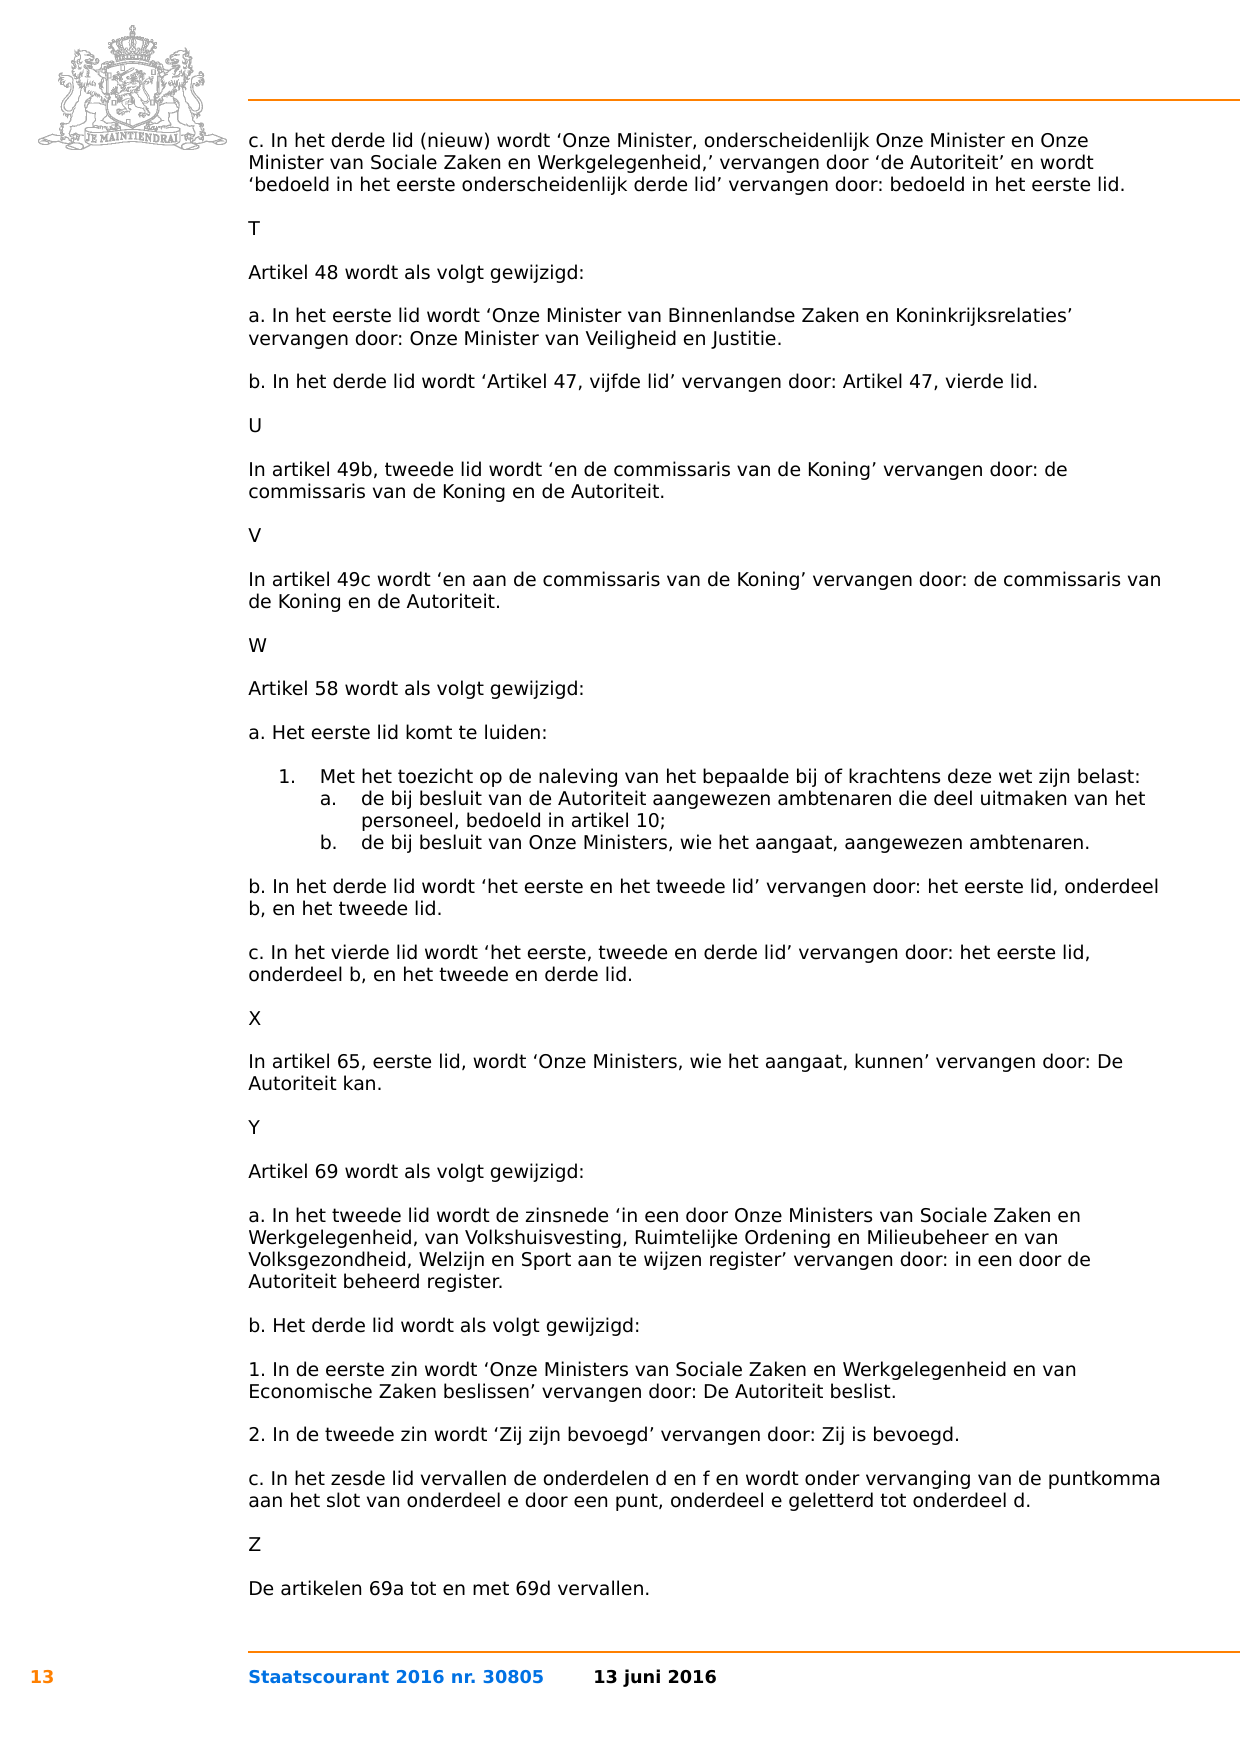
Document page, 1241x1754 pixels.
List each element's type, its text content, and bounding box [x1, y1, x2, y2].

text De artikelen 69a tot en met 69d vervallen. [248, 1578, 1163, 1600]
text Artikel 48 wordt als volgt gewijzigd: [248, 262, 1163, 283]
text a. In het tweede lid wordt de zinsnede ‘in een door Onze Ministers van Sociale Zaken en Werkgelegenheid, van Volkshuisvesting, Ruimtelijke Ordening en Milieubeheer en van Volksgezondheid, Welzijn en Sport aan te wijzen register’ vervangen door: in een door de Autoriteit beheerd register. [248, 1205, 1163, 1293]
picture [38, 25, 227, 150]
text T [248, 218, 1163, 240]
text Z [248, 1534, 1163, 1556]
text b. Het derde lid wordt als volgt gewijzigd: [248, 1315, 1163, 1337]
text U [248, 415, 1163, 437]
text In artikel 49c wordt ‘en aan de commissaris van de Koning’ vervangen door: de commissaris van de Koning en de Autoriteit. [248, 569, 1163, 613]
text V [248, 525, 1163, 547]
text b. In het derde lid wordt ‘Artikel 47, vijfde lid’ vervangen door: Artikel 47, vierde lid. [248, 371, 1163, 393]
text b. de bij besluit van Onze Ministers, wie het aangaat, aangewezen ambtenaren. [319, 832, 1163, 854]
text 2. In de tweede zin wordt ‘Zij zijn bevoegd’ vervangen door: Zij is bevoegd. [248, 1424, 1163, 1446]
text a. In het eerste lid wordt ‘Onze Minister van Binnenlandse Zaken en Koninkrijksrelaties’ vervangen door: Onze Minister van Veiligheid en Justitie. [248, 305, 1163, 349]
text c. In het vierde lid wordt ‘het eerste, tweede en derde lid’ vervangen door: het eerste lid, onderdeel b, en het tweede en derde lid. [248, 942, 1163, 986]
text X [248, 1007, 1163, 1029]
text 1. In de eerste zin wordt ‘Onze Ministers van Sociale Zaken en Werkgelegenheid en van Economische Zaken beslissen’ vervangen door: De Autoriteit beslist. [248, 1358, 1163, 1402]
text W [248, 634, 1163, 656]
text Y [248, 1117, 1163, 1139]
text c. In het derde lid (nieuw) wordt ‘Onze Minister, onderscheidenlijk Onze Minister en Onze Minister van Sociale Zaken en Werkgelegenheid,’ vervangen door ‘de Autoriteit’ en wordt ‘bedoeld in het eerste onderscheidenlijk derde lid’ vervangen door: bedoeld in het eerste lid. [248, 130, 1163, 196]
text a. de bij besluit van de Autoriteit aangewezen ambtenaren die deel uitmaken van het personeel, bedoeld in artikel 10; [319, 788, 1163, 832]
text Artikel 69 wordt als volgt gewijzigd: [248, 1161, 1163, 1183]
text c. In het zesde lid vervallen de onderdelen d en f en wordt onder vervanging van de puntkomma aan het slot van onderdeel e door een punt, onderdeel e geletterd tot onderdeel d. [248, 1468, 1163, 1512]
text Artikel 58 wordt als volgt gewijzigd: [248, 678, 1163, 700]
text 1. Met het toezicht op de naleving van het bepaalde bij of krachtens deze wet zijn belast: [278, 766, 1163, 788]
text In artikel 65, eerste lid, wordt ‘Onze Ministers, wie het aangaat, kunnen’ vervangen door: De Autoriteit kan. [248, 1051, 1163, 1095]
text b. In het derde lid wordt ‘het eerste en het tweede lid’ vervangen door: het eerste lid, onderdeel b, en het tweede lid. [248, 876, 1163, 920]
text a. Het eerste lid komt te luiden: [248, 722, 1163, 744]
text In artikel 49b, tweede lid wordt ‘en de commissaris van de Koning’ vervangen door: de commissaris van de Koning en de Autoriteit. [248, 459, 1163, 503]
